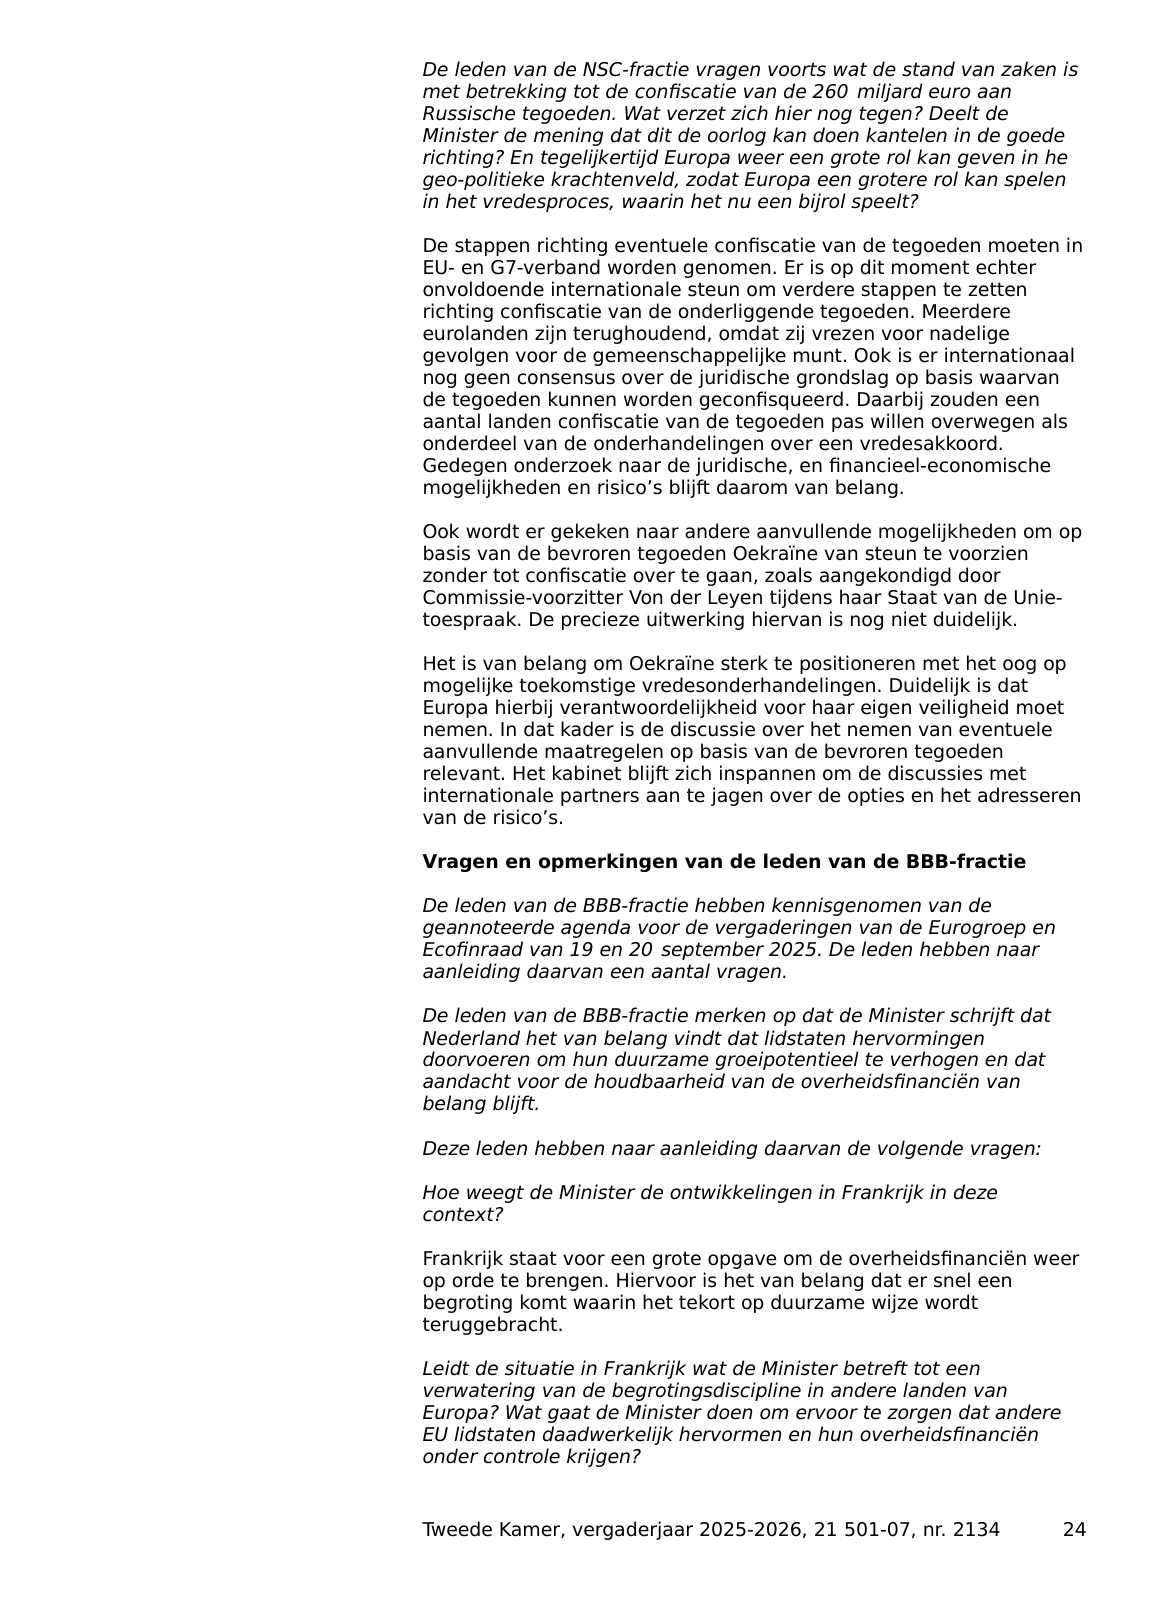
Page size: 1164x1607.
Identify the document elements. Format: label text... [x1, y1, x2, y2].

text De leden van de BBB-fractie merken op dat de Minister schrijft dat Nederland het van belang vindt dat lidstaten hervormingen doorvoeren om hun duurzame groeipotentieel te verhogen en dat aandacht voor de houdbaarheid van de overheidsfinanciën van belang blijft. [422, 1005, 1087, 1115]
text De stappen richting eventuele confiscatie van de tegoeden moeten in EU- en G7-verband worden genomen. Er is op dit moment echter onvoldoende internationale steun om verdere stappen te zetten richting confiscatie van de onderliggende tegoeden. Meerdere eurolanden zijn terughoudend, omdat zij vrezen voor nadelige gevolgen voor de gemeenschappelijke munt. Ook is er internationaal nog geen consensus over de juridische grondslag op basis waarvan de tegoeden kunnen worden geconfisqueerd. Daarbij zouden een aantal landen confiscatie van de tegoeden pas willen overwegen als onderdeel van de onderhandelingen over een vredesakkoord. Gedegen onderzoek naar de juridische, en financieel-economische mogelijkheden en risico’s blijft daarom van belang. [422, 235, 1087, 499]
text Leidt de situatie in Frankrijk wat de Minister betreft tot een verwatering van de begrotingsdiscipline in andere landen van Europa? Wat gaat de Minister doen om ervoor te zorgen dat andere EU lidstaten daadwerkelijk hervormen en hun overheidsfinanciën onder controle krijgen? [422, 1358, 1087, 1468]
text Ook wordt er gekeken naar andere aanvullende mogelijkheden om op basis van de bevroren tegoeden Oekraïne van steun te voorzien zonder tot confiscatie over te gaan, zoals aangekondigd door Commissie-voorzitter Von der Leyen tijdens haar Staat van de Unie-toespraak. De precieze uitwerking hiervan is nog niet duidelijk. [422, 521, 1087, 631]
text Hoe weegt de Minister de ontwikkelingen in Frankrijk in deze context? [422, 1182, 1087, 1226]
text De leden van de BBB-fractie hebben kennisgenomen van de geannoteerde agenda voor de vergaderingen van de Eurogroep en Ecofinraad van 19 en 20 september 2025. De leden hebben naar aanleiding daarvan een aantal vragen. [422, 895, 1087, 983]
text De leden van de NSC-fractie vragen voorts wat de stand van zaken is met betrekking tot de confiscatie van de 260 miljard euro aan Russische tegoeden. Wat verzet zich hier nog tegen? Deelt de Minister de mening dat dit de oorlog kan doen kantelen in de goede richting? En tegelijkertijd Europa weer een grote rol kan geven in he geo-politieke krachtenveld, zodat Europa een grotere rol kan spelen in het vredesproces, waarin het nu een bijrol speelt? [422, 59, 1087, 213]
text Frankrijk staat voor een grote opgave om de overheidsfinanciën weer op orde te brengen. Hiervoor is het van belang dat er snel een begroting komt waarin het tekort op duurzame wijze wordt teruggebracht. [422, 1248, 1087, 1336]
subtitle Vragen en opmerkingen van de leden van de BBB-fractie [422, 851, 1087, 873]
text Deze leden hebben naar aanleiding daarvan de volgende vragen: [422, 1137, 1087, 1159]
text Het is van belang om Oekraïne sterk te positioneren met het oog op mogelijke toekomstige vredesonderhandelingen. Duidelijk is dat Europa hierbij verantwoordelijkheid voor haar eigen veiligheid moet nemen. In dat kader is de discussie over het nemen van eventuele aanvullende maatregelen op basis van de bevroren tegoeden relevant. Het kabinet blijft zich inspannen om de discussies met internationale partners aan te jagen over de opties en het adresseren van de risico’s. [422, 653, 1087, 829]
